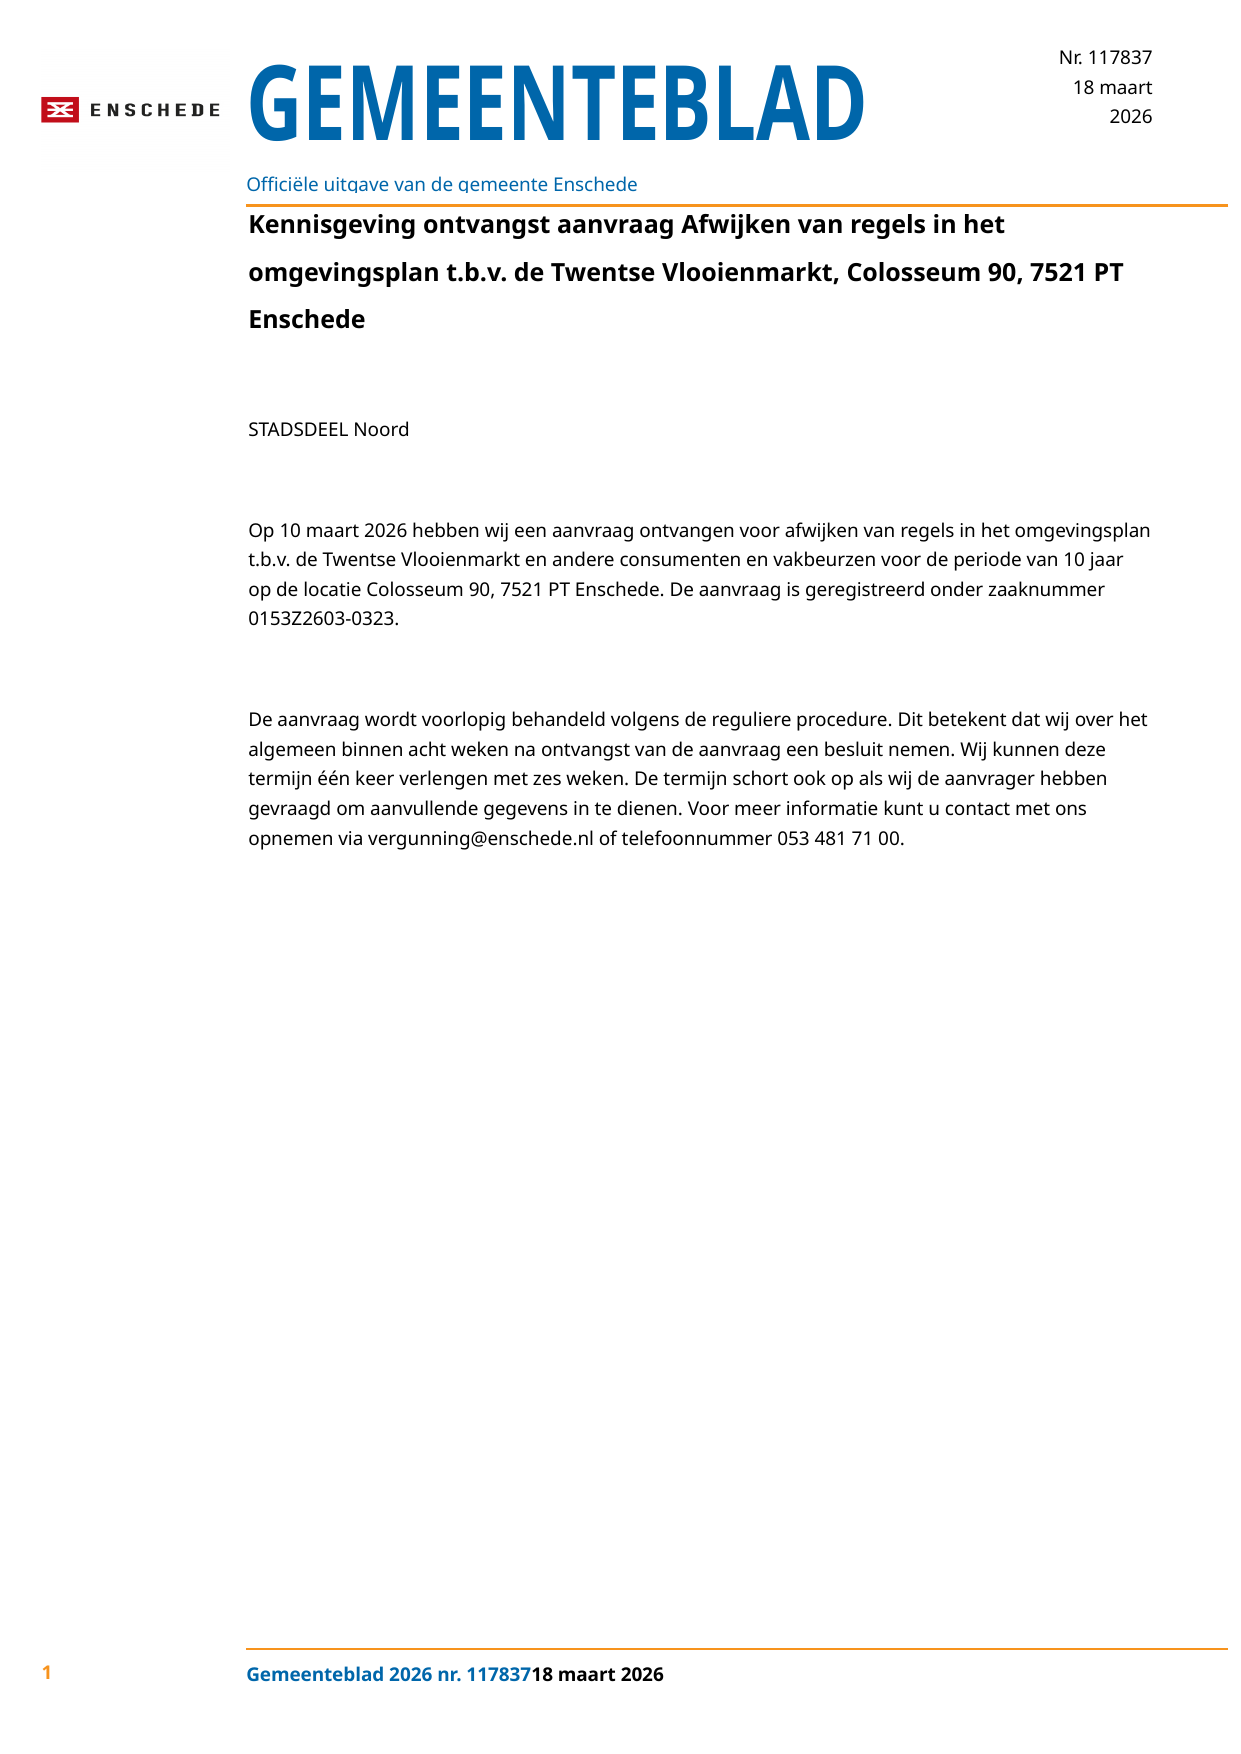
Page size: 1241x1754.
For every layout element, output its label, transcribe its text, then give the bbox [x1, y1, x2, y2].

text Op 10 maart 2026 hebben wij een aanvraag ontvangen voor afwijken van regels in het omgevingsplan t.b.v. de Twentse Vlooienmarkt en andere consumenten en vakbeurzen voor de periode van 10 jaar op de locatie Colosseum 90, 7521 PT Enschede. De aanvraag is geregistreerd onder zaaknummer 0153Z2603-0323. [248, 517, 1152, 631]
text De aanvraag wordt voorlopig behandeld volgens de reguliere procedure. Dit betekent dat wij over het algemeen binnen acht weken na ontvangst van de aanvraag een besluit nemen. Wij kunnen deze termijn één keer verlengen met zes weken. De termijn schort ook op als wij de aanvrager hebben gevraagd om aanvullende gegevens in te dienen. Voor meer informatie kunt u contact met ons opnemen via vergunning@enschede.nl of telefoonnummer 053 481 71 00. [248, 706, 1152, 850]
picture [41, 47, 231, 172]
text STADSDEEL Noord [248, 416, 1152, 442]
text Kennisgeving ontvangst aanvraag Afwijken van regels in het omgevingsplan t.b.v. de Twentse Vlooienmarkt, Colosseum 90, 7521 PT Enschede [248, 207, 1152, 336]
